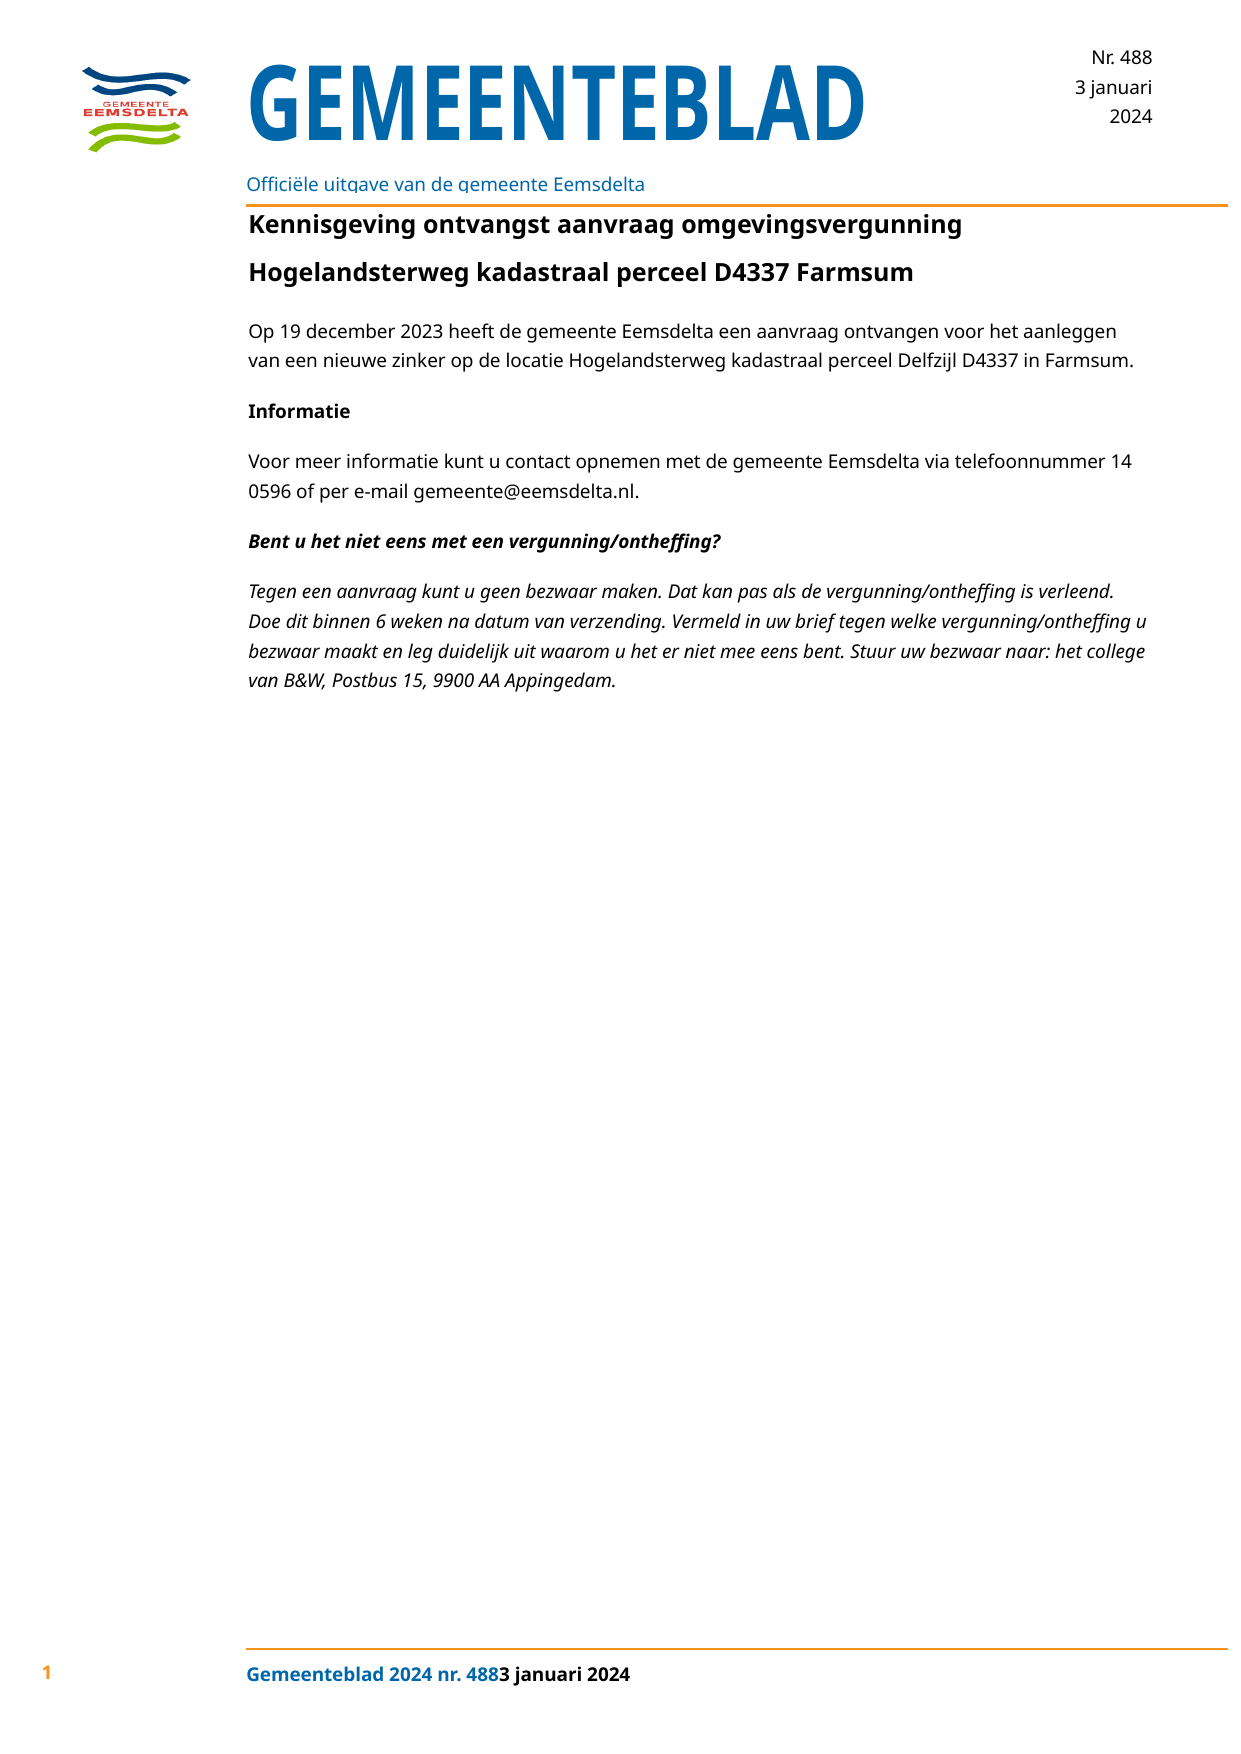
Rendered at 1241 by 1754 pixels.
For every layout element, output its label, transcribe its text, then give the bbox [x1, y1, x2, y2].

text Voor meer informatie kunt u contact opnemen met de gemeente Eemsdelta via telefoonnummer 14 0596 of per e-mail gemeente@eemsdelta.nl. [248, 448, 1152, 504]
text Op 19 december 2023 heeft de gemeente Eemsdelta een aanvraag ontvangen voor het aanleggen van een nieuwe zinker op de locatie Hogelandsterweg kadastraal perceel Delfzijl D4337 in Farmsum. [248, 318, 1152, 373]
text Informatie [248, 398, 1152, 424]
text Kennisgeving ontvangst aanvraag omgevingsvergunning Hogelandsterweg kadastraal perceel D4337 Farmsum [248, 207, 1152, 288]
text Tegen een aanvraag kunt u geen bezwaar maken. Dat kan pas als de vergunning/ontheffing is verleend. Doe dit binnen 6 weken na datum van verzending. Vermeld in uw brief tegen welke vergunning/ontheffing u bezwaar maakt en leg duidelijk uit waarom u het er niet mee eens bent. Stuur uw bezwaar naar: het college van B&W, Postbus 15, 9900 AA Appingedam. [248, 579, 1152, 693]
text Bent u het niet eens met een vergunning/ontheffing? [248, 528, 1152, 554]
picture [41, 47, 231, 172]
